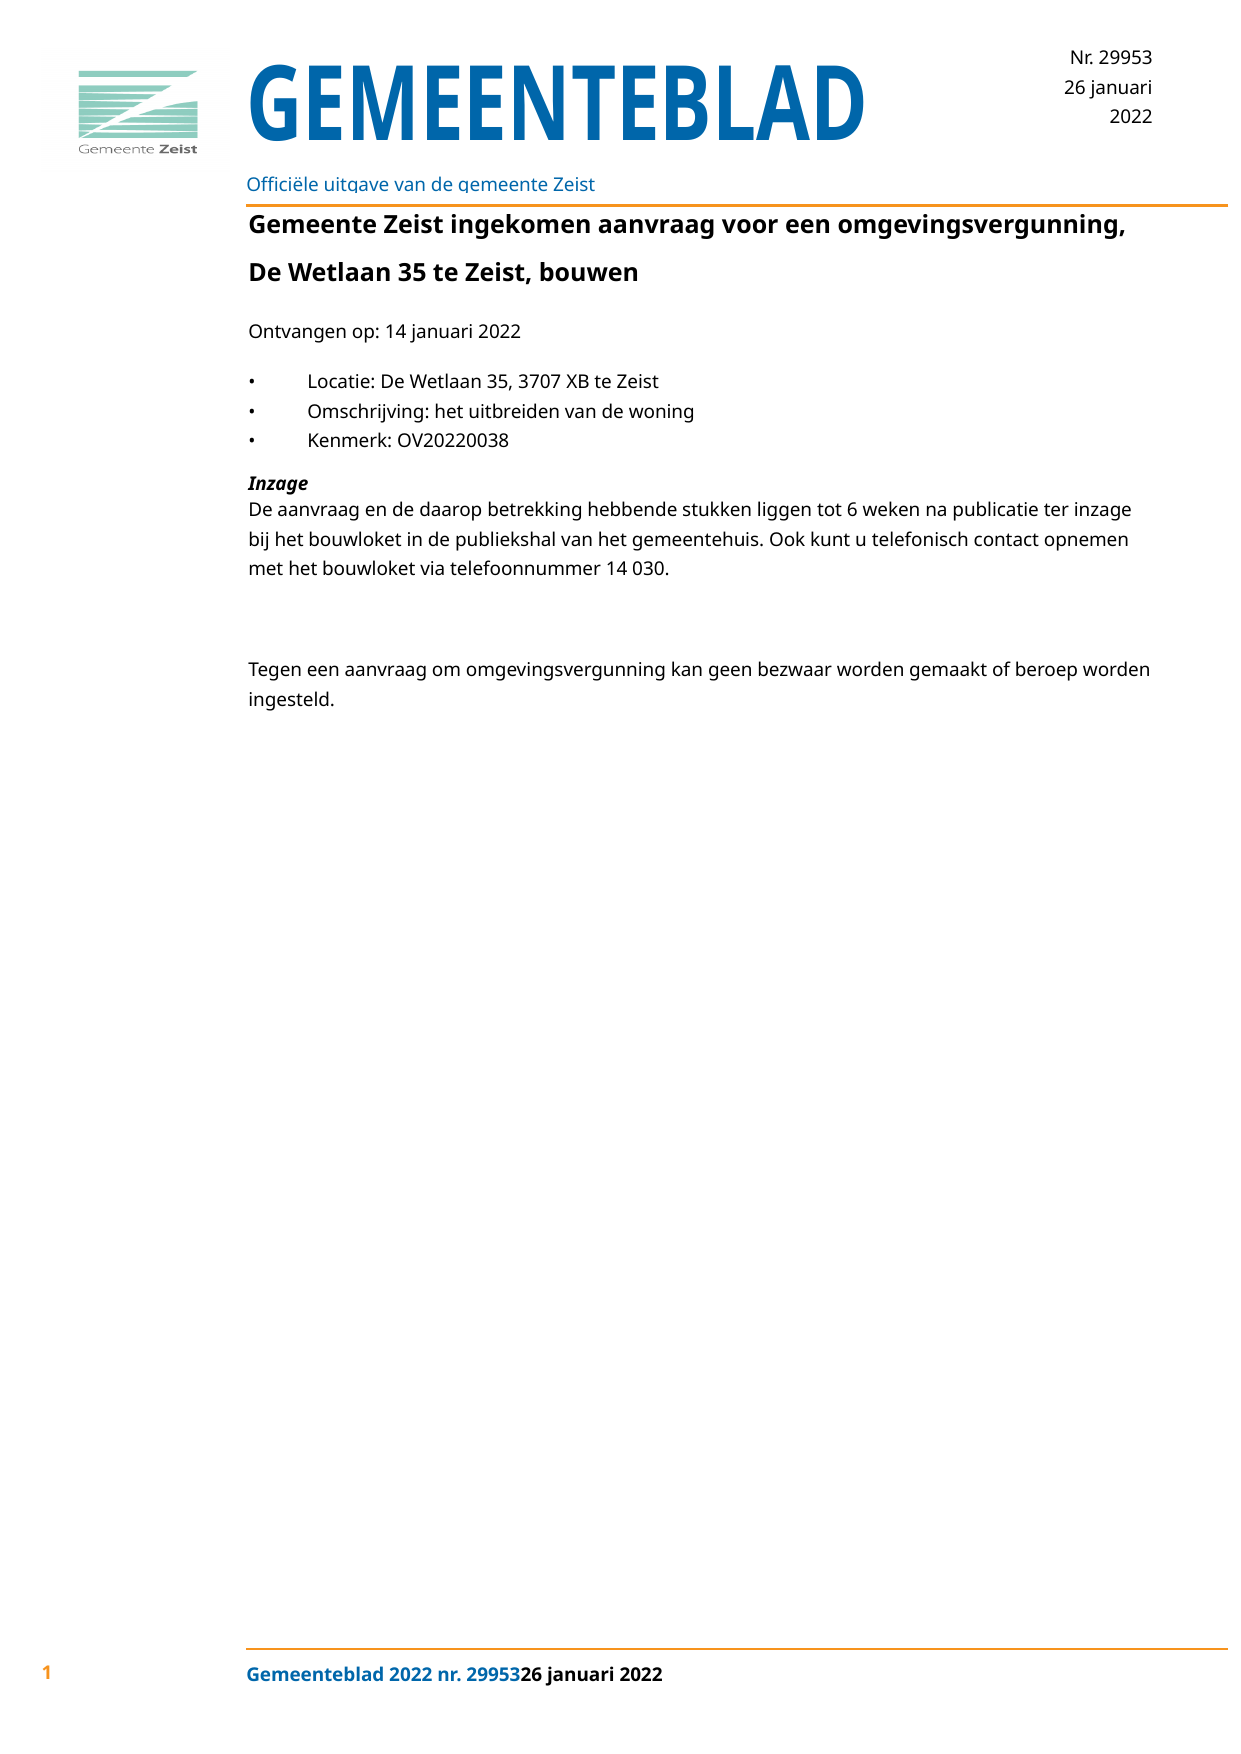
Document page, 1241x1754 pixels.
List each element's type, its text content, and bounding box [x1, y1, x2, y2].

list Kenmerk: OV20220038 [248, 427, 1152, 453]
text Inzage [248, 471, 1152, 496]
list Locatie: De Wetlaan 35, 3707 XB te Zeist [248, 368, 1152, 394]
text Ontvangen op: 14 januari 2022 [248, 318, 1152, 344]
picture [41, 47, 231, 172]
text Tegen een aanvraag om omgevingsvergunning kan geen bezwaar worden gemaakt of beroep worden ingesteld. [248, 656, 1152, 712]
list Omschrijving: het uitbreiden van de woning [248, 398, 1152, 424]
text De aanvraag en de daarop betrekking hebbende stukken liggen tot 6 weken na publicatie ter inzage bij het bouwloket in de publiekshal van het gemeentehuis. Ook kunt u telefonisch contact opnemen met het bouwloket via telefoonnummer 14 030. [248, 496, 1152, 581]
text Gemeente Zeist ingekomen aanvraag voor een omgevingsvergunning, De Wetlaan 35 te Zeist, bouwen [248, 207, 1152, 288]
